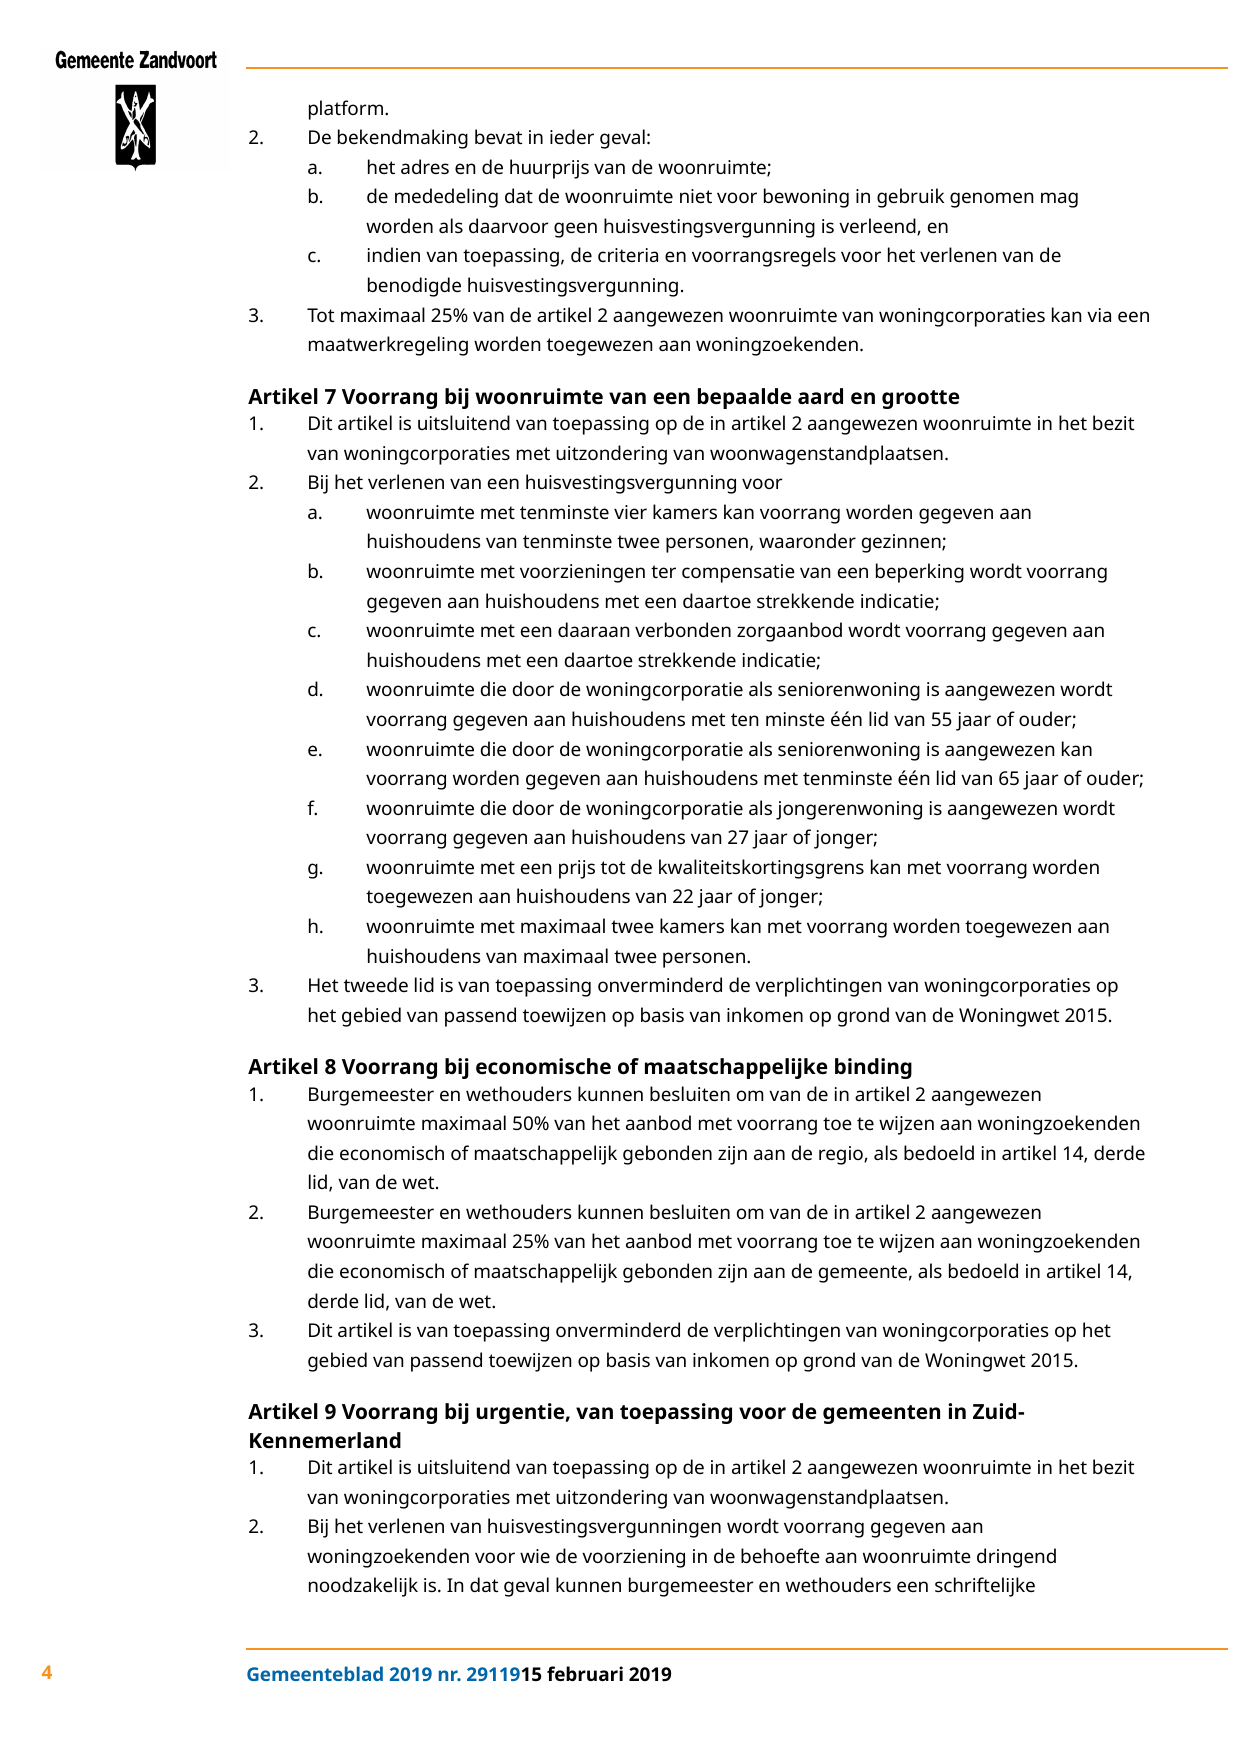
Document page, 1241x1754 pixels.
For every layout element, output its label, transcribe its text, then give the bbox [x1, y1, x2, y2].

list woonruimte die door de woningcorporatie als seniorenwoning is aangewezen kan voorrang worden gegeven aan huishoudens met tenminste één lid van 65 jaar of ouder; [307, 736, 1152, 791]
list woonruimte met maximaal twee kamers kan met voorrang worden toegewezen aan huishoudens van maximaal twee personen. [307, 913, 1152, 968]
list indien van toepassing, de criteria en voorrangsregels voor het verlenen van de benodigde huisvestingsvergunning. [307, 243, 1152, 298]
list woonruimte die door de woningcorporatie als seniorenwoning is aangewezen wordt voorrang gegeven aan huishoudens met ten minste één lid van 55 jaar of ouder; [307, 677, 1152, 732]
picture [41, 47, 231, 172]
list platform. [248, 95, 1152, 121]
list woonruimte die door de woningcorporatie als jongerenwoning is aangewezen wordt voorrang gegeven aan huishoudens van 27 jaar of jonger; [307, 795, 1152, 850]
list De bekendmaking bevat in ieder geval: [248, 124, 1152, 150]
text Artikel 7 Voorrang bij woonruimte van een bepaalde aard en grootte [248, 382, 1152, 410]
list woonruimte met een daaraan verbonden zorgaanbod wordt voorrang gegeven aan huishoudens met een daartoe strekkende indicatie; [307, 617, 1152, 673]
list Het tweede lid is van toepassing onverminderd de verplichtingen van woningcorporaties op het gebied van passend toewijzen op basis van inkomen op grond van de Woningwet 2015. [248, 972, 1152, 1028]
list woonruimte met een prijs tot de kwaliteitskortingsgrens kan met voorrang worden toegewezen aan huishoudens van 22 jaar of jonger; [307, 854, 1152, 909]
list Tot maximaal 25% van de artikel 2 aangewezen woonruimte van woningcorporaties kan via een maatwerkregeling worden toegewezen aan woningzoekenden. [248, 302, 1152, 357]
list het adres en de huurprijs van de woonruimte; [307, 154, 1152, 180]
list Dit artikel is van toepassing onverminderd de verplichtingen van woningcorporaties op het gebied van passend toewijzen op basis van inkomen op grond van de Woningwet 2015. [248, 1317, 1152, 1373]
text Artikel 9 Voorrang bij urgentie, van toepassing voor de gemeenten in Zuid-Kennemerland [248, 1397, 1152, 1454]
list Burgemeester en wethouders kunnen besluiten om van de in artikel 2 aangewezen woonruimte maximaal 25% van het aanbod met voorrang toe te wijzen aan woningzoekenden die economisch of maatschappelijk gebonden zijn aan de gemeente, als bedoeld in artikel 14, derde lid, van de wet. [248, 1199, 1152, 1314]
list woonruimte met voorzieningen ter compensatie van een beperking wordt voorrang gegeven aan huishoudens met een daartoe strekkende indicatie; [307, 558, 1152, 613]
list Burgemeester en wethouders kunnen besluiten om van de in artikel 2 aangewezen woonruimte maximaal 50% van het aanbod met voorrang toe te wijzen aan woningzoekenden die economisch of maatschappelijk gebonden zijn aan de regio, als bedoeld in artikel 14, derde lid, van de wet. [248, 1081, 1152, 1195]
text Artikel 8 Voorrang bij economische of maatschappelijke binding [248, 1052, 1152, 1081]
list Bij het verlenen van huisvestingsvergunningen wordt voorrang gegeven aan woningzoekenden voor wie de voorziening in de behoefte aan woonruimte dringend noodzakelijk is. In dat geval kunnen burgemeester en wethouders een schriftelijke [248, 1513, 1152, 1598]
list de mededeling dat de woonruimte niet voor bewoning in gebruik genomen mag worden als daarvoor geen huisvestingsvergunning is verleend, en [307, 183, 1152, 239]
list woonruimte met tenminste vier kamers kan voorrang worden gegeven aan huishoudens van tenminste twee personen, waaronder gezinnen; [307, 499, 1152, 554]
list Bij het verlenen van een huisvestingsvergunning voor [248, 469, 1152, 495]
list Dit artikel is uitsluitend van toepassing op de in artikel 2 aangewezen woonruimte in het bezit van woningcorporaties met uitzondering van woonwagenstandplaatsen. [248, 410, 1152, 466]
list Dit artikel is uitsluitend van toepassing op de in artikel 2 aangewezen woonruimte in het bezit van woningcorporaties met uitzondering van woonwagenstandplaatsen. [248, 1454, 1152, 1510]
